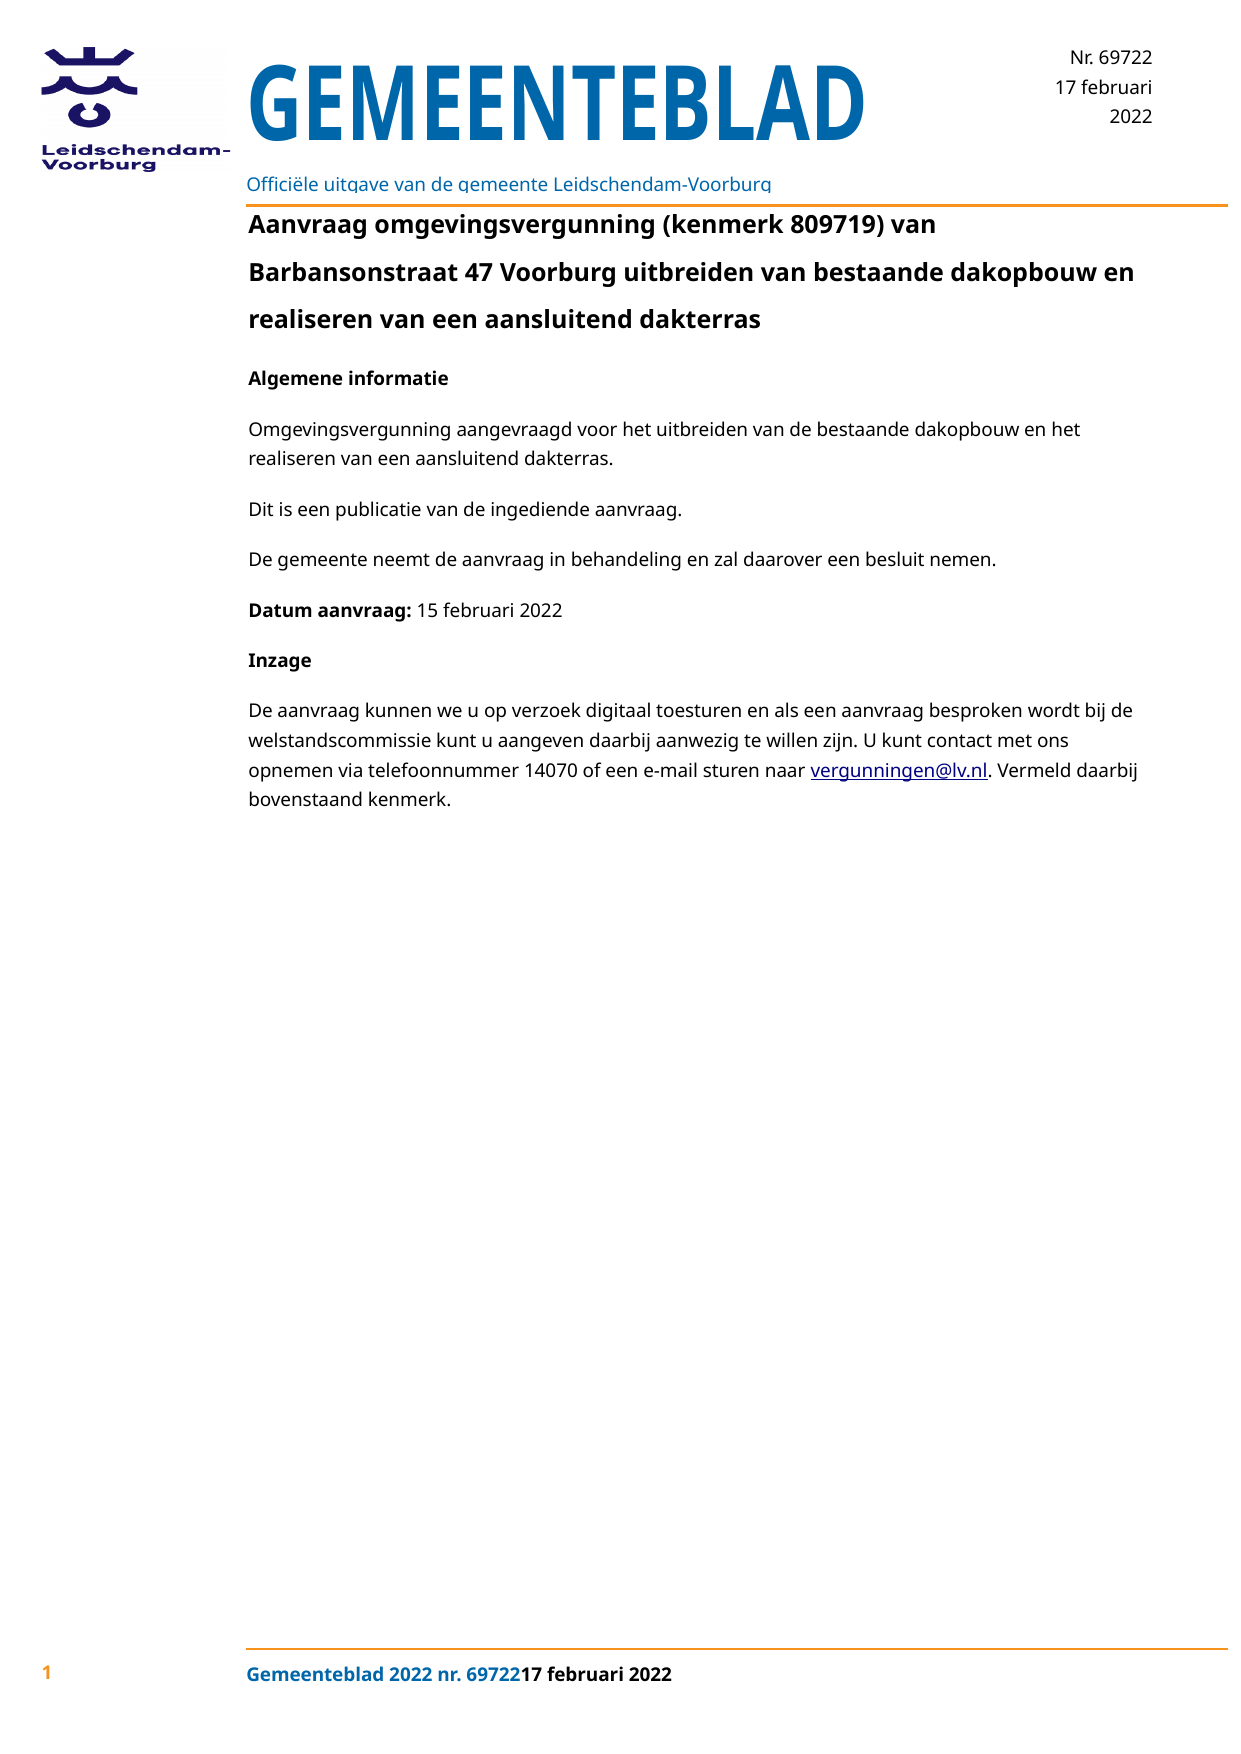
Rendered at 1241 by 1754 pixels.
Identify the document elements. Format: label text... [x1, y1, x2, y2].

picture [41, 47, 231, 172]
text Dit is een publicatie van de ingediende aanvraag. [248, 496, 1152, 522]
text De aanvraag kunnen we u op verzoek digitaal toesturen en als een aanvraag besproken wordt bij de welstandscommissie kunt u aangeven daarbij aanwezig te willen zijn. U kunt contact met ons opnemen via telefoonnummer 14070 of een e-mail sturen naar vergunningen@lv.nl. Vermeld daarbij bovenstaand kenmerk. [248, 698, 1152, 812]
text Algemene informatie [248, 366, 1152, 391]
text Inzage [248, 647, 1152, 673]
text Omgevingsvergunning aangevraagd voor het uitbreiden van de bestaande dakopbouw en het realiseren van een aansluitend dakterras. [248, 416, 1152, 471]
text De gemeente neemt de aanvraag in behandeling en zal daarover een besluit nemen. [248, 546, 1152, 572]
text Datum aanvraag: 15 februari 2022 [248, 597, 1152, 622]
text Aanvraag omgevingsvergunning (kenmerk 809719) van Barbansonstraat 47 Voorburg uitbreiden van bestaande dakopbouw en realiseren van een aansluitend dakterras [248, 207, 1152, 336]
